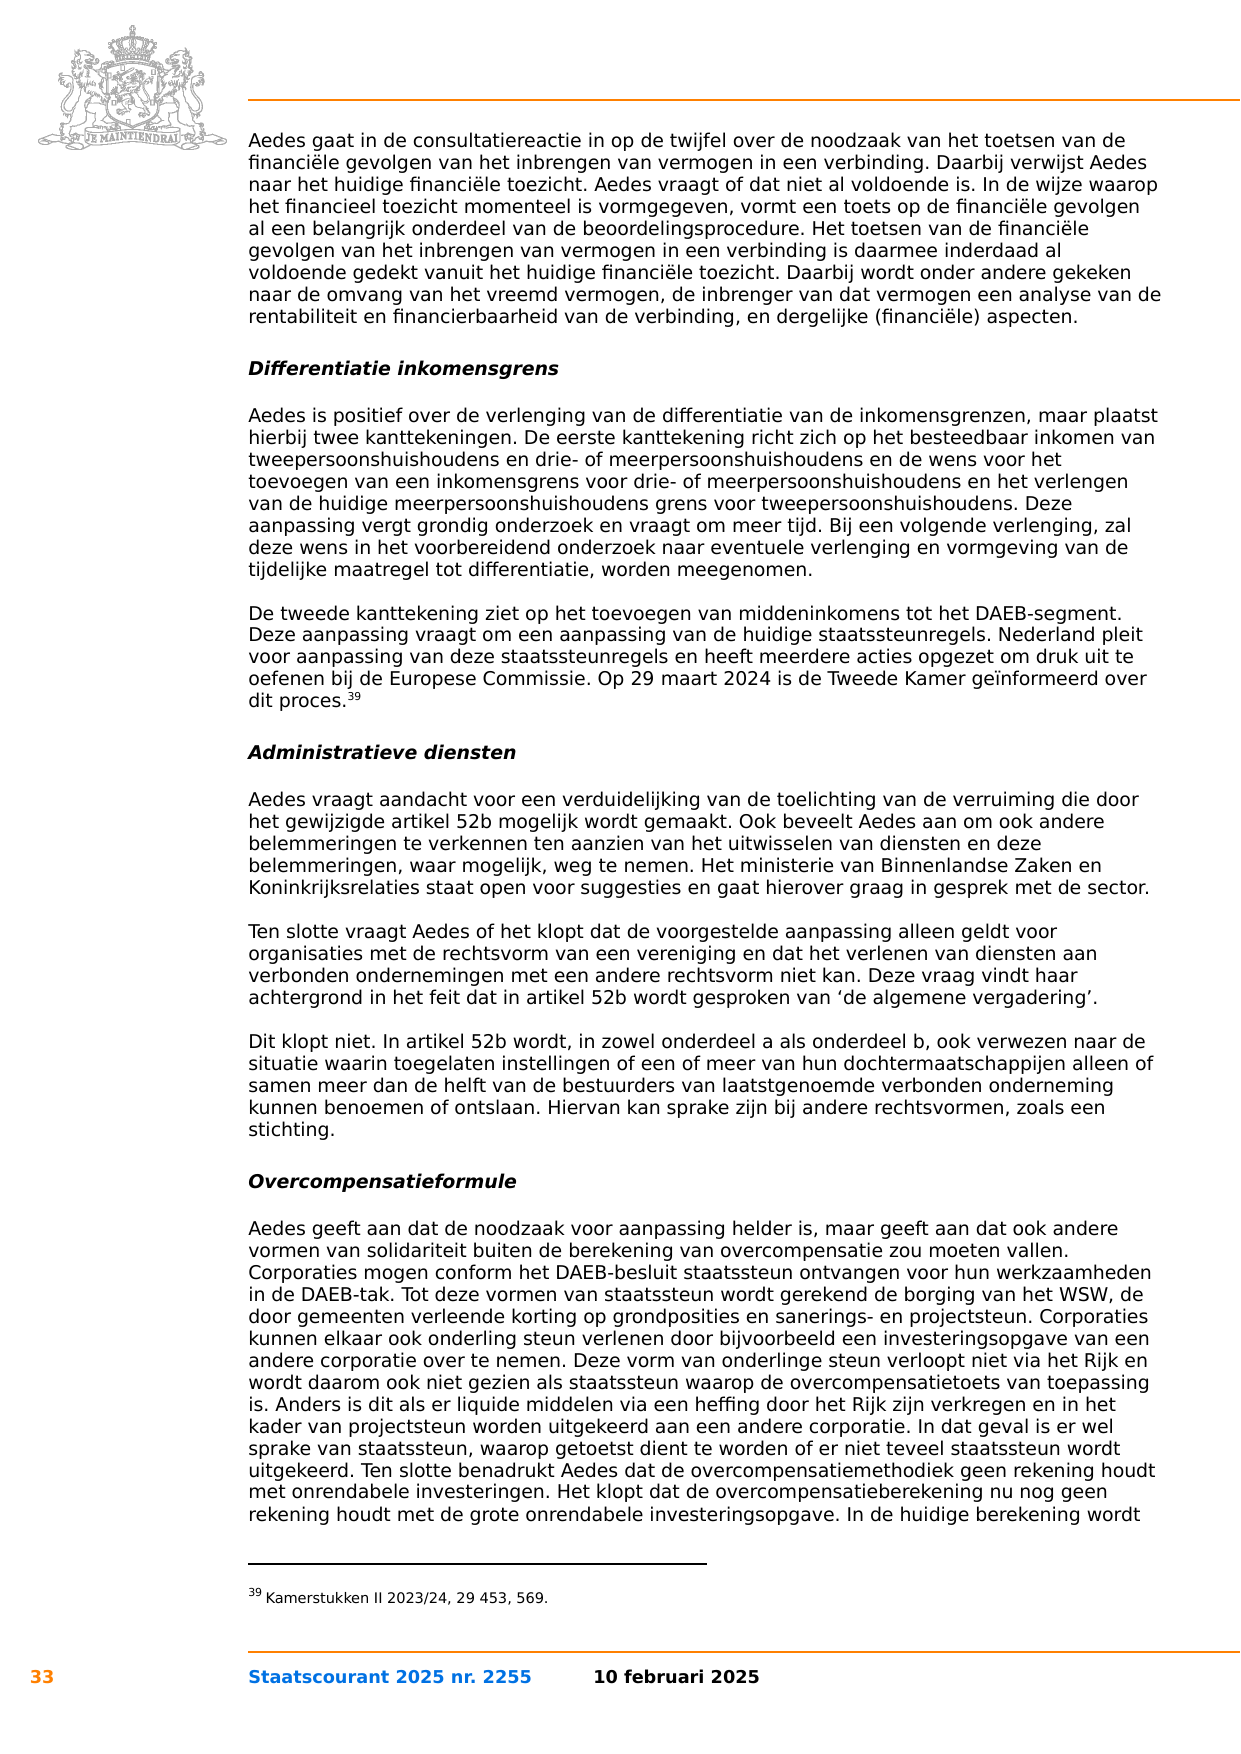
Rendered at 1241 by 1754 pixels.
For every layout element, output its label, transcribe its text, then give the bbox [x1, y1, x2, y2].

text Aedes is positief over de verlenging van de differentiatie van de inkomensgrenzen, maar plaatst hierbij twee kanttekeningen. De eerste kanttekening richt zich op het besteedbaar inkomen van tweepersoonshuishoudens en drie- of meerpersoonshuishoudens en de wens voor het toevoegen van een inkomensgrens voor drie- of meerpersoonshuishoudens en het verlengen van de huidige meerpersoonshuishoudens grens voor tweepersoonshuishoudens. Deze aanpassing vergt grondig onderzoek en vraagt om meer tijd. Bij een volgende verlenging, zal deze wens in het voorbereidend onderzoek naar eventuele verlenging en vormgeving van de tijdelijke maatregel tot differentiatie, worden meegenomen. [248, 405, 1163, 581]
text Kamerstukken II 2023/24, 29 453, 569. [248, 1586, 1163, 1608]
text Aedes vraagt aandacht voor een verduidelijking van de toelichting van de verruiming die door het gewijzigde artikel 52b mogelijk wordt gemaakt. Ook beveelt Aedes aan om ook andere belemmeringen te verkennen ten aanzien van het uitwisselen van diensten en deze belemmeringen, waar mogelijk, weg te nemen. Het ministerie van Binnenlandse Zaken en Koninkrijksrelaties staat open voor suggesties en gaat hierover graag in gesprek met de sector. [248, 789, 1163, 899]
text Aedes gaat in de consultatiereactie in op de twijfel over de noodzaak van het toetsen van de financiële gevolgen van het inbrengen van vermogen in een verbinding. Daarbij verwijst Aedes naar het huidige financiële toezicht. Aedes vraagt of dat niet al voldoende is. In de wijze waarop het financieel toezicht momenteel is vormgegeven, vormt een toets op de financiële gevolgen al een belangrijk onderdeel van de beoordelingsprocedure. Het toetsen van de financiële gevolgen van het inbrengen van vermogen in een verbinding is daarmee inderdaad al voldoende gedekt vanuit het huidige financiële toezicht. Daarbij wordt onder andere gekeken naar de omvang van het vreemd vermogen, de inbrenger van dat vermogen een analyse van de rentabiliteit en financierbaarheid van de verbinding, en dergelijke (financiële) aspecten. [248, 130, 1163, 328]
text De tweede kanttekening ziet op het toevoegen van middeninkomens tot het DAEB-segment. Deze aanpassing vraagt om een aanpassing van de huidige staatssteunregels. Nederland pleit voor aanpassing van deze staatssteunregels en heeft meerdere acties opgezet om druk uit te oefenen bij de Europese Commissie. Op 29 maart 2024 is de Tweede Kamer geïnformeerd over dit proces. [248, 602, 1163, 712]
subtitle Differentiatie inkomensgrens [248, 358, 1163, 380]
subtitle Administratieve diensten [248, 742, 1163, 764]
text Aedes geeft aan dat de noodzaak voor aanpassing helder is, maar geeft aan dat ook andere vormen van solidariteit buiten de berekening van overcompensatie zou moeten vallen. Corporaties mogen conform het DAEB-besluit staatssteun ontvangen voor hun werkzaamheden in de DAEB-tak. Tot deze vormen van staatssteun wordt gerekend de borging van het WSW, de door gemeenten verleende korting op grondposities en sanerings- en projectsteun. Corporaties kunnen elkaar ook onderling steun verlenen door bijvoorbeeld een investeringsopgave van een andere corporatie over te nemen. Deze vorm van onderlinge steun verloopt niet via het Rijk en wordt daarom ook niet gezien als staatssteun waarop de overcompensatietoets van toepassing is. Anders is dit als er liquide middelen via een heffing door het Rijk zijn verkregen en in het kader van projectsteun worden uitgekeerd aan een andere corporatie. In dat geval is er wel sprake van staatssteun, waarop getoetst dient te worden of er niet teveel staatssteun wordt uitgekeerd. Ten slotte benadrukt Aedes dat de overcompensatiemethodiek geen rekening houdt met onrendabele investeringen. Het klopt dat de overcompensatieberekening nu nog geen rekening houdt met de grote onrendabele investeringsopgave. In de huidige berekening wordt [248, 1218, 1163, 1525]
subtitle Overcompensatieformule [248, 1171, 1163, 1193]
text Dit klopt niet. In artikel 52b wordt, in zowel onderdeel a als onderdeel b, ook verwezen naar de situatie waarin toegelaten instellingen of een of meer van hun dochtermaatschappijen alleen of samen meer dan de helft van de bestuurders van laatstgenoemde verbonden onderneming kunnen benoemen of ontslaan. Hiervan kan sprake zijn bij andere rechtsvormen, zoals een stichting. [248, 1031, 1163, 1141]
text Ten slotte vraagt Aedes of het klopt dat de voorgestelde aanpassing alleen geldt voor organisaties met de rechtsvorm van een vereniging en dat het verlenen van diensten aan verbonden ondernemingen met een andere rechtsvorm niet kan. Deze vraag vindt haar achtergrond in het feit dat in artikel 52b wordt gesproken van ‘de algemene vergadering’. [248, 921, 1163, 1009]
picture [38, 25, 227, 150]
